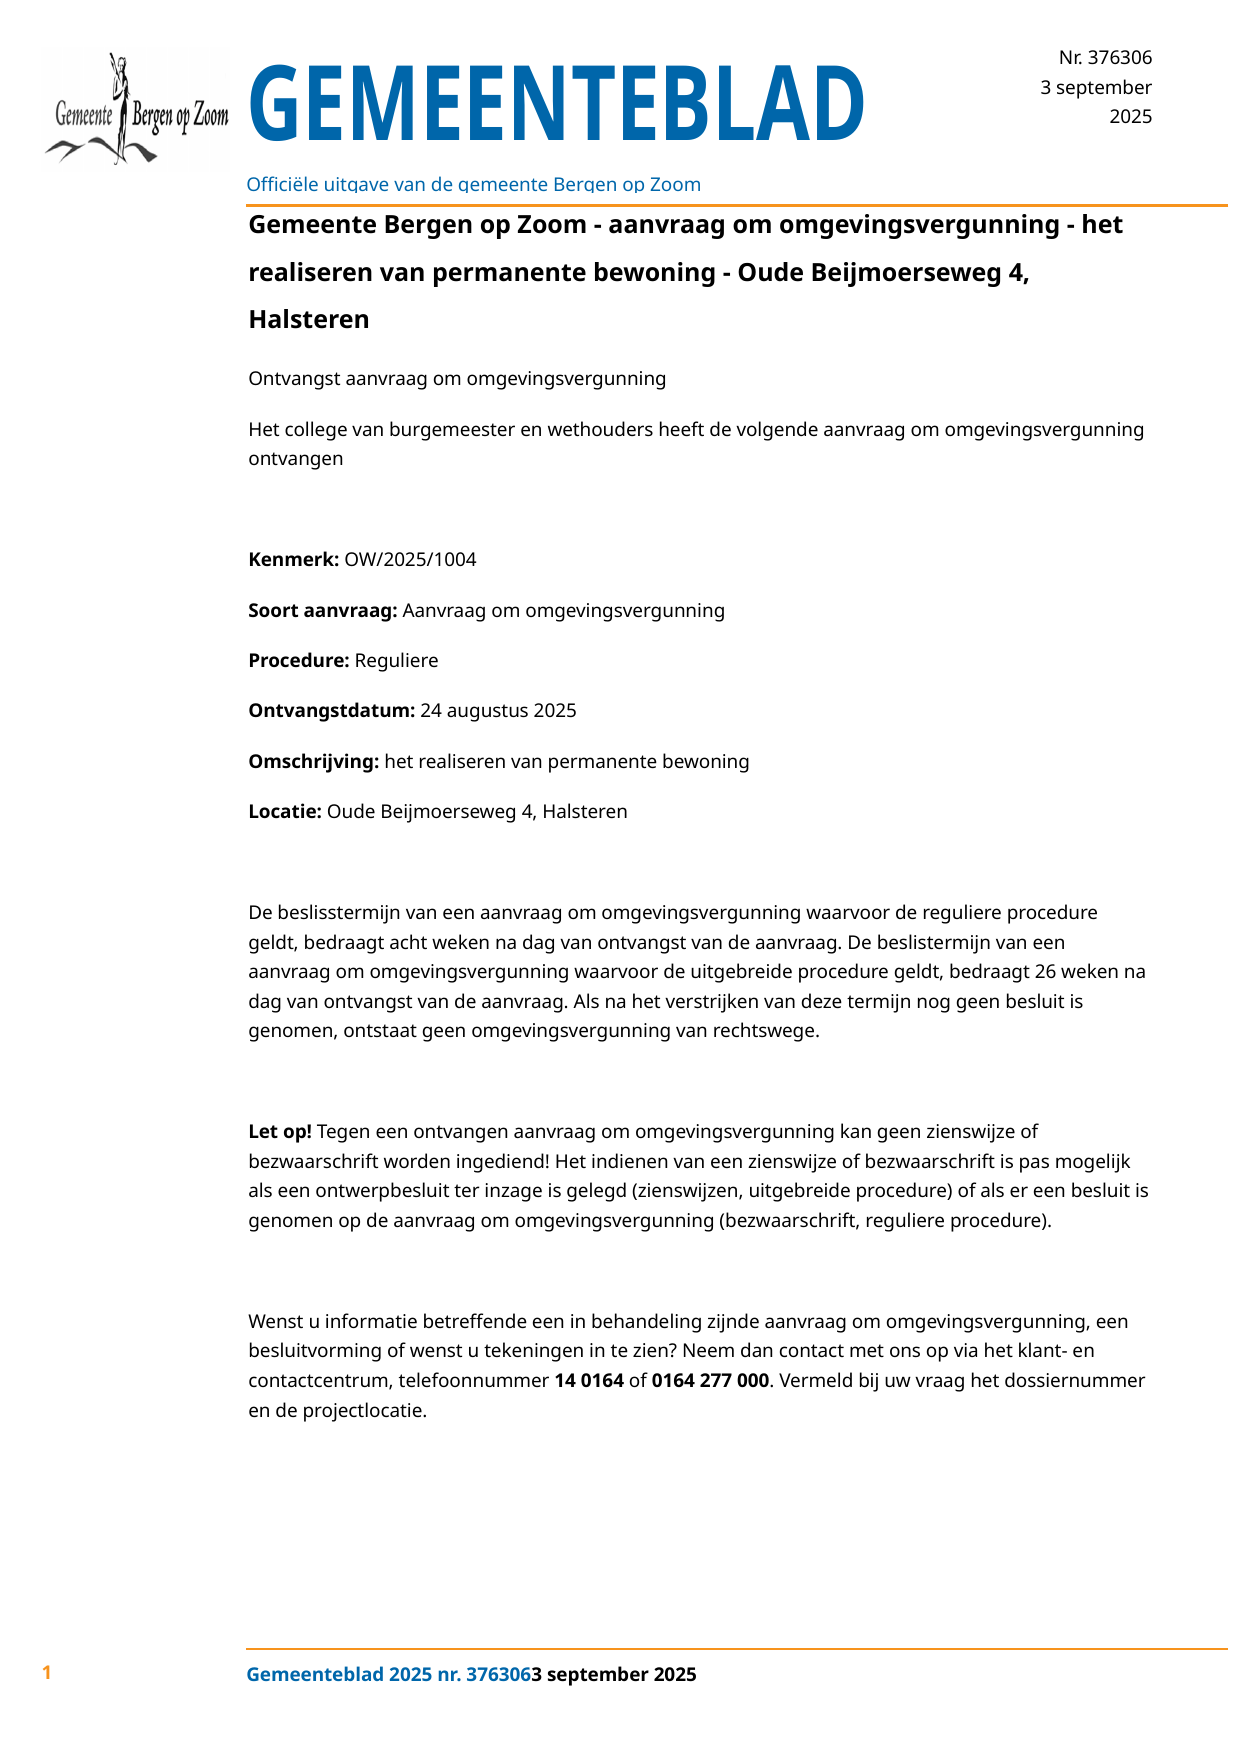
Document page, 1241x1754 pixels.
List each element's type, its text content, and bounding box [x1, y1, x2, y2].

text De beslisstermijn van een aanvraag om omgevingsvergunning waarvoor de reguliere procedure geldt, bedraagt acht weken na dag van ontvangst van de aanvraag. De beslistermijn van een aanvraag om omgevingsvergunning waarvoor de uitgebreide procedure geldt, bedraagt 26 weken na dag van ontvangst van de aanvraag. Als na het verstrijken van deze termijn nog geen besluit is genomen, ontstaat geen omgevingsvergunning van rechtswege. [248, 899, 1152, 1043]
text Let op! Tegen een ontvangen aanvraag om omgevingsvergunning kan geen zienswijze of bezwaarschrift worden ingediend! Het indienen van een zienswijze of bezwaarschrift is pas mogelijk als een ontwerpbesluit ter inzage is gelegd (zienswijzen, uitgebreide procedure) of als er een besluit is genomen op de aanvraag om omgevingsvergunning (bezwaarschrift, reguliere procedure). [248, 1118, 1152, 1233]
text Kenmerk: OW/2025/1004 [248, 546, 1152, 572]
text Procedure: Reguliere [248, 647, 1152, 673]
text Wenst u informatie betreffende een in behandeling zijnde aanvraag om omgevingsvergunning, een besluitvorming of wenst u tekeningen in te zien? Neem dan contact met ons op via het klant- en contactcentrum, telefoonnummer 14 0164 of 0164 277 000. Vermeld bij uw vraag het dossiernummer en de projectlocatie. [248, 1308, 1152, 1422]
text Ontvangstdatum: 24 augustus 2025 [248, 698, 1152, 723]
text Locatie: Oude Beijmoerseweg 4, Halsteren [248, 798, 1152, 824]
text Gemeente Bergen op Zoom - aanvraag om omgevingsvergunning - het realiseren van permanente bewoning - Oude Beijmoerseweg 4, Halsteren [248, 207, 1152, 336]
text Soort aanvraag: Aanvraag om omgevingsvergunning [248, 597, 1152, 622]
picture [41, 47, 231, 172]
text Ontvangst aanvraag om omgevingsvergunning [248, 366, 1152, 391]
text Het college van burgemeester en wethouders heeft de volgende aanvraag om omgevingsvergunning ontvangen [248, 416, 1152, 471]
text Omschrijving: het realiseren van permanente bewoning [248, 748, 1152, 774]
